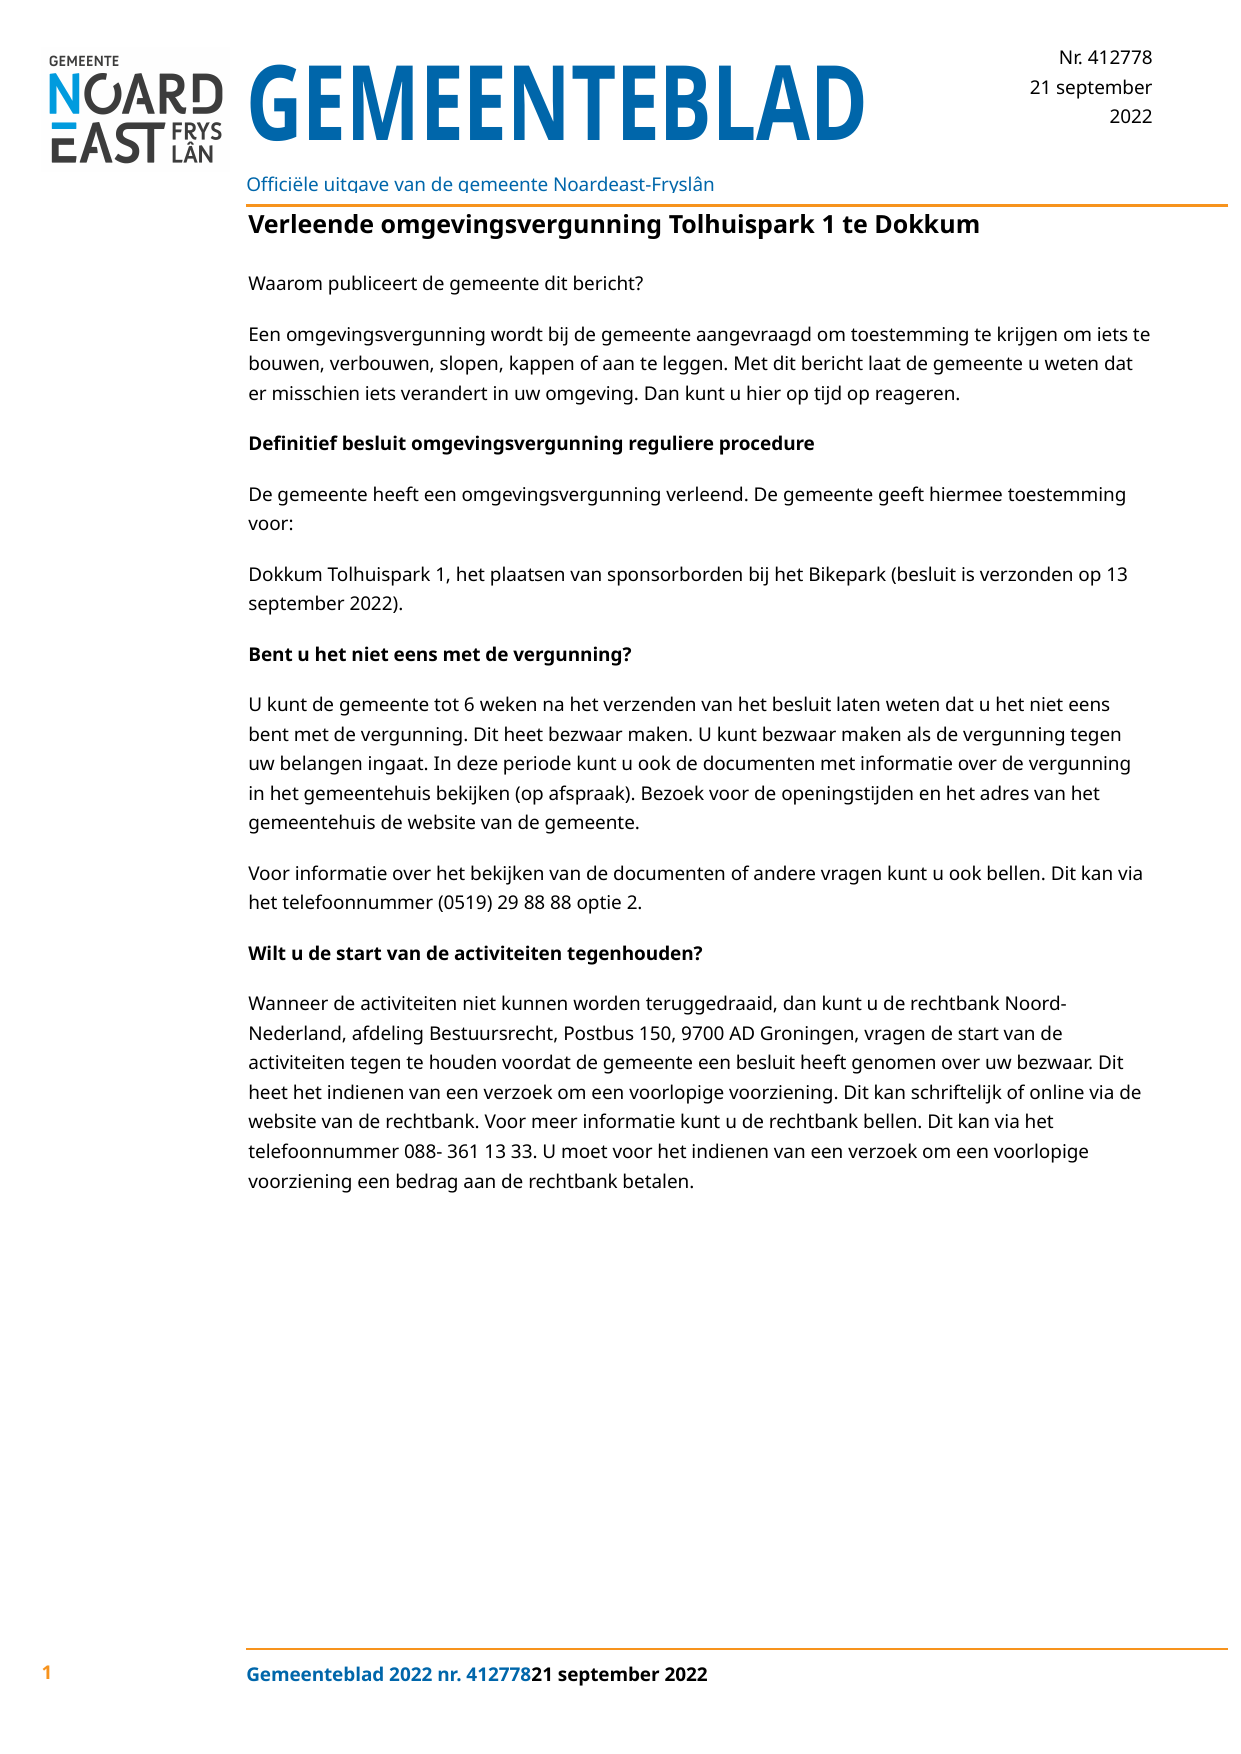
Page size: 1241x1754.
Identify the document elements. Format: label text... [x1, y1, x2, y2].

picture [41, 47, 231, 172]
text Een omgevingsvergunning wordt bij de gemeente aangevraagd om toestemming te krijgen om iets te bouwen, verbouwen, slopen, kappen of aan te leggen. Met dit bericht laat de gemeente u weten dat er misschien iets verandert in uw omgeving. Dan kunt u hier op tijd op reageren. [248, 321, 1152, 406]
text De gemeente heeft een omgevingsvergunning verleend. De gemeente geeft hiermee toestemming voor: [248, 481, 1152, 536]
text Wanneer de activiteiten niet kunnen worden teruggedraaid, dan kunt u de rechtbank Noord-Nederland, afdeling Bestuursrecht, Postbus 150, 9700 AD Groningen, vragen de start van de activiteiten tegen te houden voordat de gemeente een besluit heeft genomen over uw bezwaar. Dit heet het indienen van een verzoek om een voorlopige voorziening. Dit kan schriftelijk of online via de website van de rechtbank. Voor meer informatie kunt u de rechtbank bellen. Dit kan via het telefoonnummer 088- 361 13 33. U moet voor het indienen van een verzoek om een voorlopige voorziening een bedrag aan de rechtbank betalen. [248, 990, 1152, 1193]
text Wilt u de start van de activiteiten tegenhouden? [248, 940, 1152, 966]
text Waarom publiceert de gemeente dit bericht? [248, 270, 1152, 296]
text Bent u het niet eens met de vergunning? [248, 641, 1152, 666]
text Definitief besluit omgevingsvergunning reguliere procedure [248, 430, 1152, 456]
text Voor informatie over het bekijken van de documenten of andere vragen kunt u ook bellen. Dit kan via het telefoonnummer (0519) 29 88 88 optie 2. [248, 860, 1152, 915]
text Dokkum Tolhuispark 1, het plaatsen van sponsorborden bij het Bikepark (besluit is verzonden op 13 september 2022). [248, 561, 1152, 616]
text Verleende omgevingsvergunning Tolhuispark 1 te Dokkum [248, 207, 1152, 241]
text U kunt de gemeente tot 6 weken na het verzenden van het besluit laten weten dat u het niet eens bent met de vergunning. Dit heet bezwaar maken. U kunt bezwaar maken als de vergunning tegen uw belangen ingaat. In deze periode kunt u ook de documenten met informatie over de vergunning in het gemeentehuis bekijken (op afspraak). Bezoek voor de openingstijden en het adres van het gemeentehuis de website van de gemeente. [248, 691, 1152, 835]
